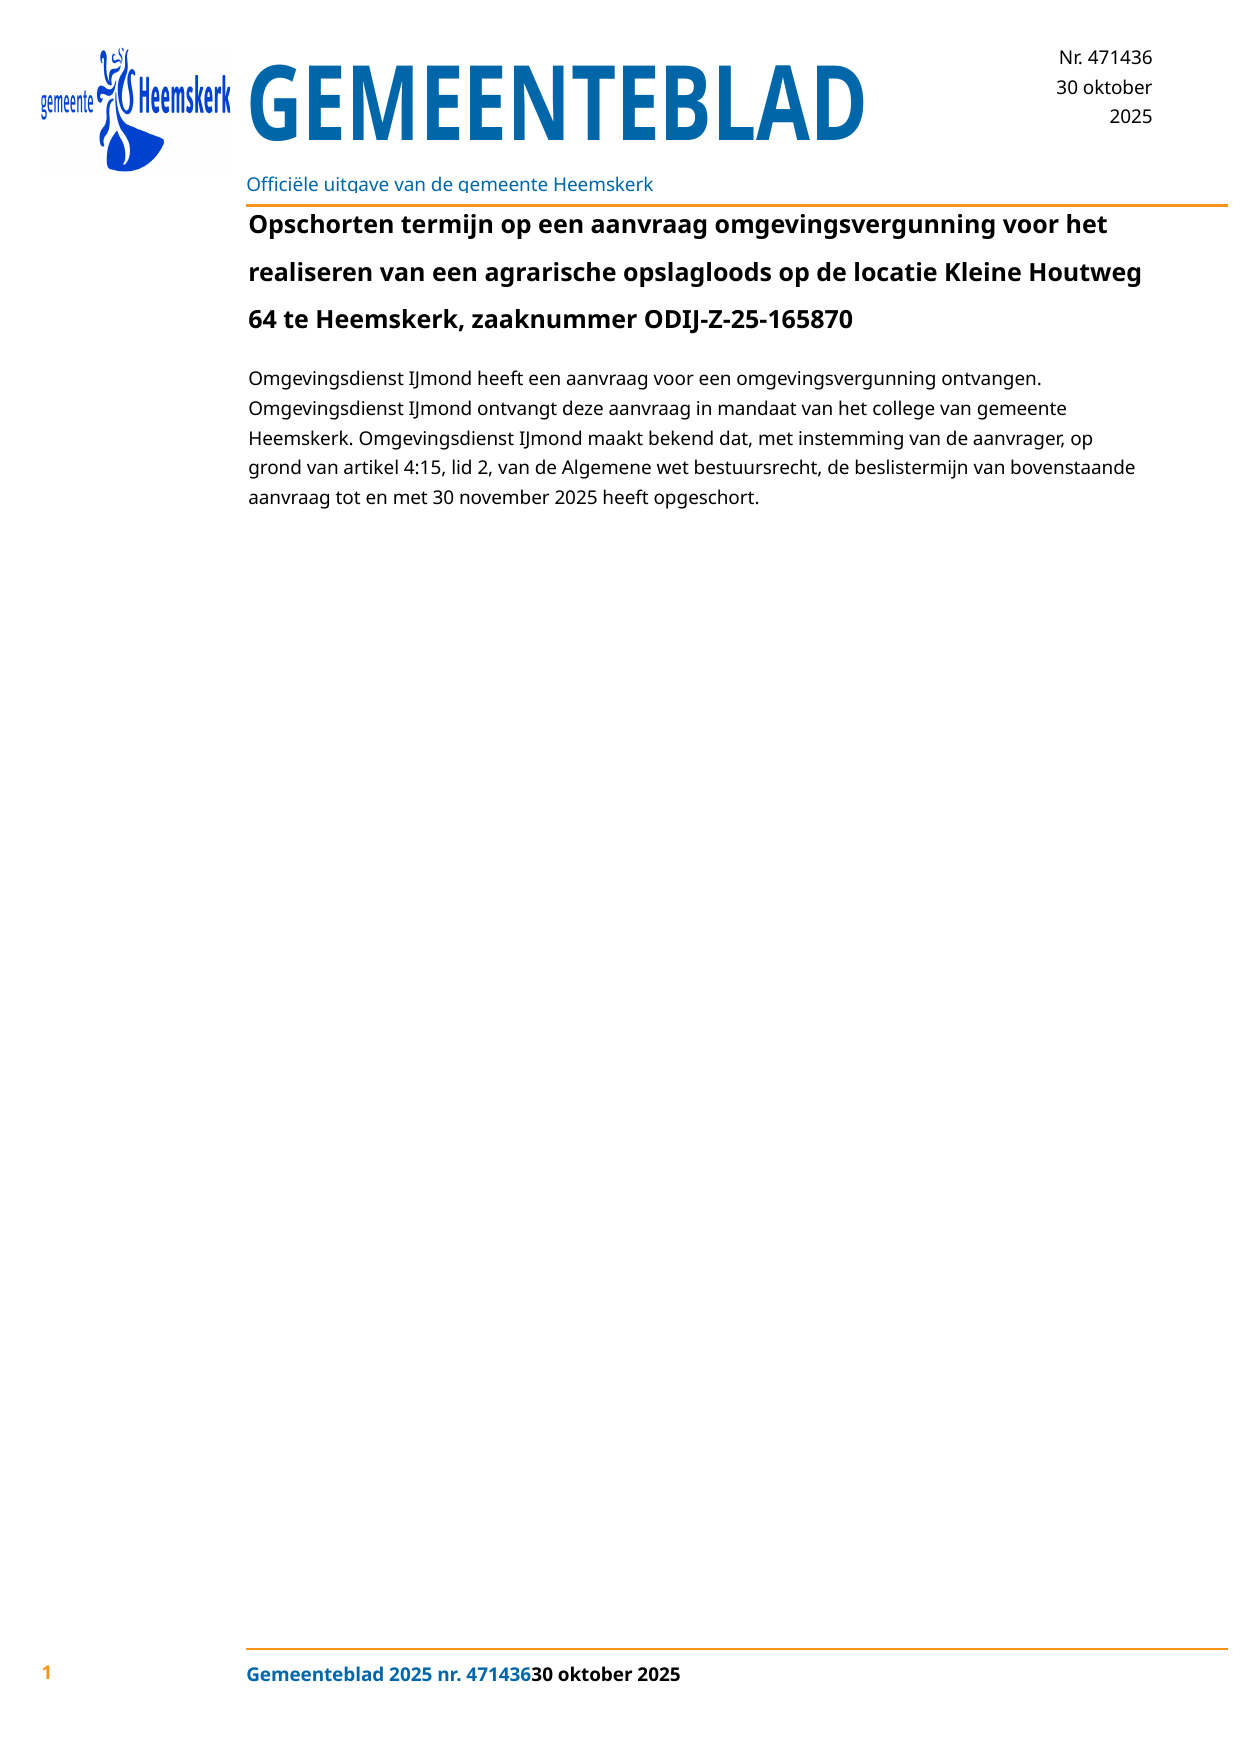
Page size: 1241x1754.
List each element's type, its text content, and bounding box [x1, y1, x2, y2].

text Omgevingsdienst IJmond heeft een aanvraag voor een omgevingsvergunning ontvangen. Omgevingsdienst IJmond ontvangt deze aanvraag in mandaat van het college van gemeente Heemskerk. Omgevingsdienst IJmond maakt bekend dat, met instemming van de aanvrager, op grond van artikel 4:15, lid 2, van de Algemene wet bestuursrecht, de beslistermijn van bovenstaande aanvraag tot en met 30 november 2025 heeft opgeschort. [248, 366, 1152, 509]
picture [41, 47, 231, 172]
text Opschorten termijn op een aanvraag omgevingsvergunning voor het realiseren van een agrarische opslagloods op de locatie Kleine Houtweg 64 te Heemskerk, zaaknummer ODIJ-Z-25-165870 [248, 207, 1152, 336]
